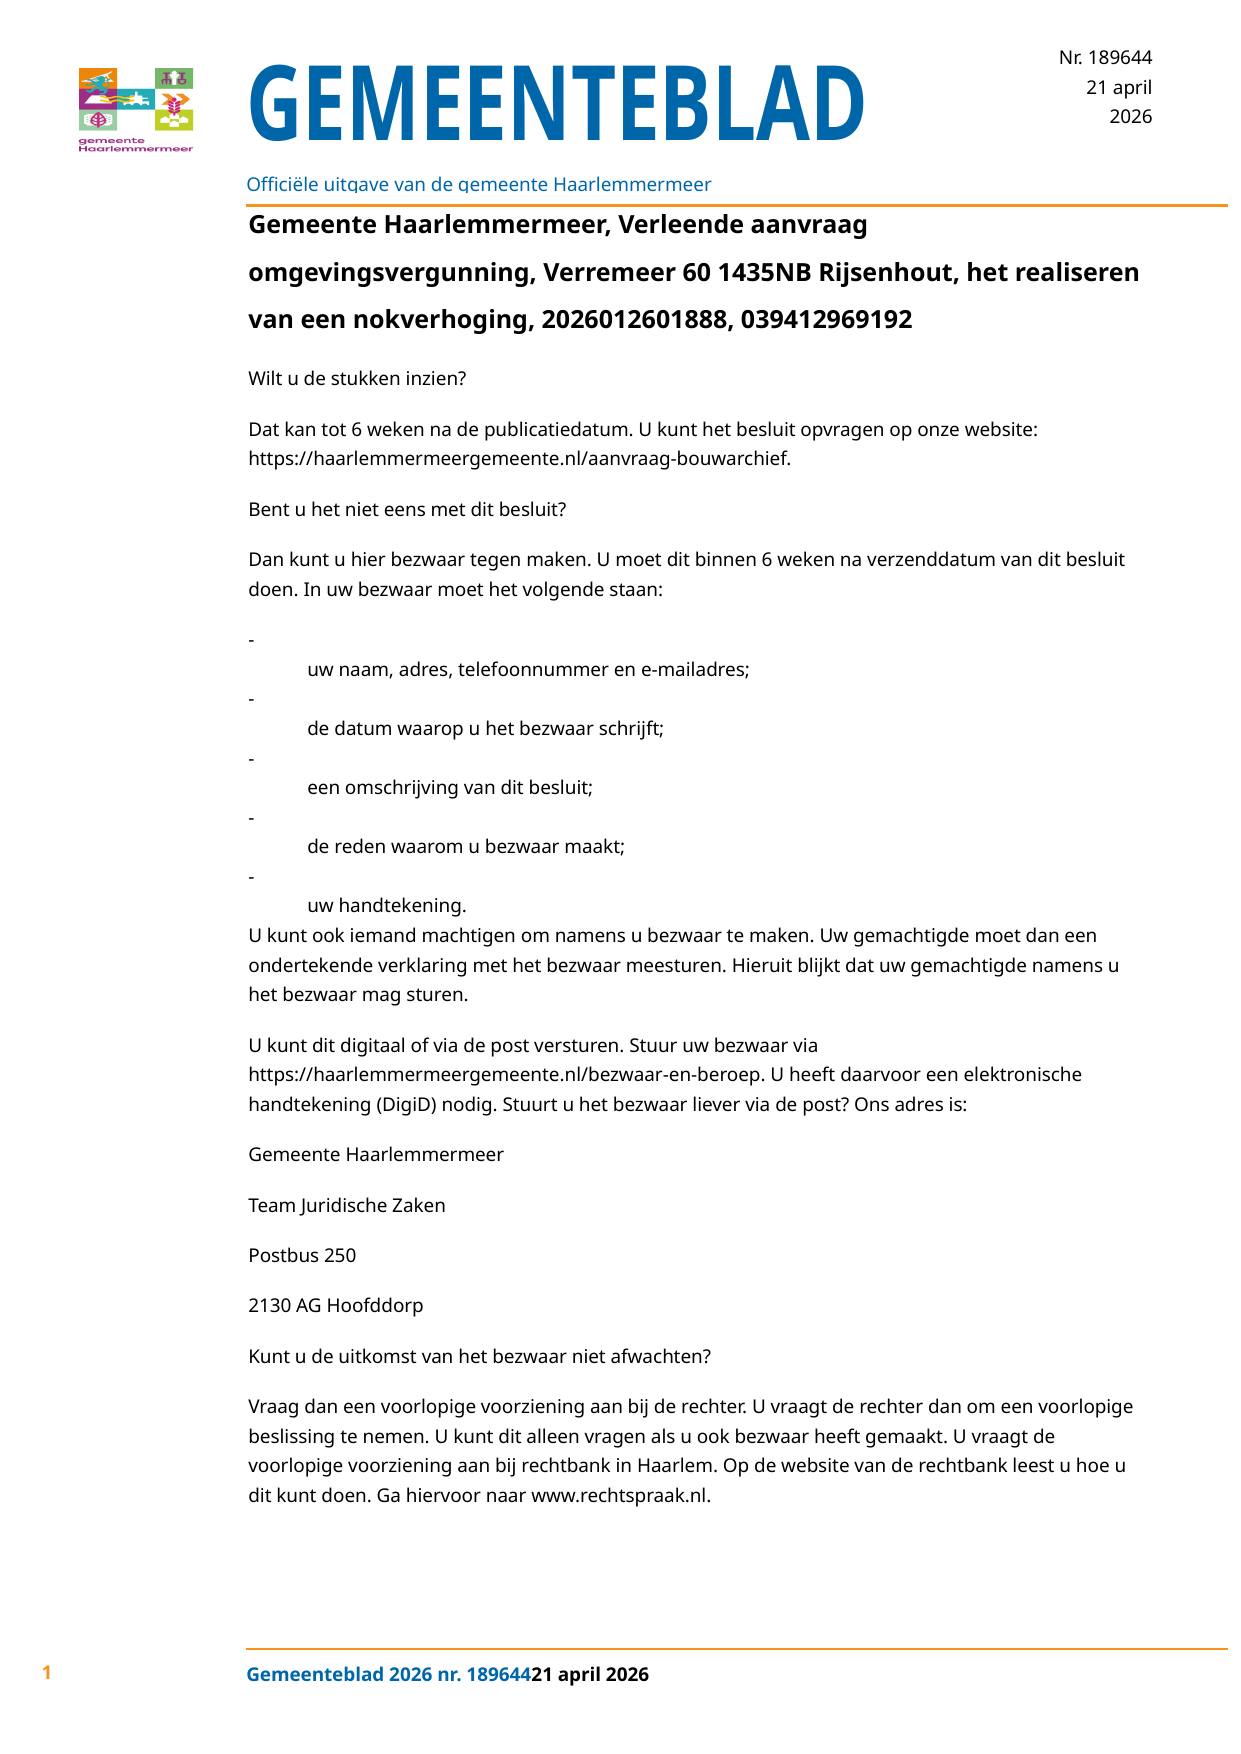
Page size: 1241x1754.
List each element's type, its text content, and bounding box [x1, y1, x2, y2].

list uw handtekening. [248, 893, 1152, 918]
list een omschrijving van dit besluit; [248, 774, 1152, 800]
text U kunt dit digitaal of via de post versturen. Stuur uw bezwaar via https://haarlemmermeergemeente.nl/bezwaar-en-beroep. U heeft daarvoor een elektronische handtekening (DigiD) nodig. Stuurt u het bezwaar liever via de post? Ons adres is: [248, 1032, 1152, 1117]
list uw naam, adres, telefoonnummer en e-mailadres; [248, 656, 1152, 682]
text Vraag dan een voorlopige voorziening aan bij de rechter. U vraagt de rechter dan om een voorlopige beslissing te nemen. U kunt dit alleen vragen als u ook bezwaar heeft gemaakt. U vraagt de voorlopige voorziening aan bij rechtbank in Haarlem. Op de website van de rechtbank leest u hoe u dit kunt doen. Ga hiervoor naar www.rechtspraak.nl. [248, 1393, 1152, 1508]
list de reden waarom u bezwaar maakt; [248, 833, 1152, 859]
text Team Juridische Zaken [248, 1192, 1152, 1217]
picture [41, 47, 231, 172]
text Gemeente Haarlemmermeer, Verleende aanvraag omgevingsvergunning, Verremeer 60 1435NB Rijsenhout, het realiseren van een nokverhoging, 2026012601888, 039412969192 [248, 207, 1152, 336]
text Dan kunt u hier bezwaar tegen maken. U moet dit binnen 6 weken na verzenddatum van dit besluit doen. In uw bezwaar moet het volgende staan: [248, 546, 1152, 602]
text U kunt ook iemand machtigen om namens u bezwaar te maken. Uw gemachtigde moet dan een ondertekende verklaring met het bezwaar meesturen. Hieruit blijkt dat uw gemachtigde namens u het bezwaar mag sturen. [248, 922, 1152, 1007]
text Bent u het niet eens met dit besluit? [248, 496, 1152, 522]
text Wilt u de stukken inzien? [248, 366, 1152, 391]
list de datum waarop u het bezwaar schrijft; [248, 715, 1152, 741]
text Gemeente Haarlemmermeer [248, 1141, 1152, 1167]
text Postbus 250 [248, 1242, 1152, 1268]
text 2130 AG Hoofddorp [248, 1293, 1152, 1318]
text Kunt u de uitkomst van het bezwaar niet afwachten? [248, 1343, 1152, 1369]
text Dat kan tot 6 weken na de publicatiedatum. U kunt het besluit opvragen op onze website: https://haarlemmermeergemeente.nl/aanvraag-bouwarchief. [248, 416, 1152, 471]
